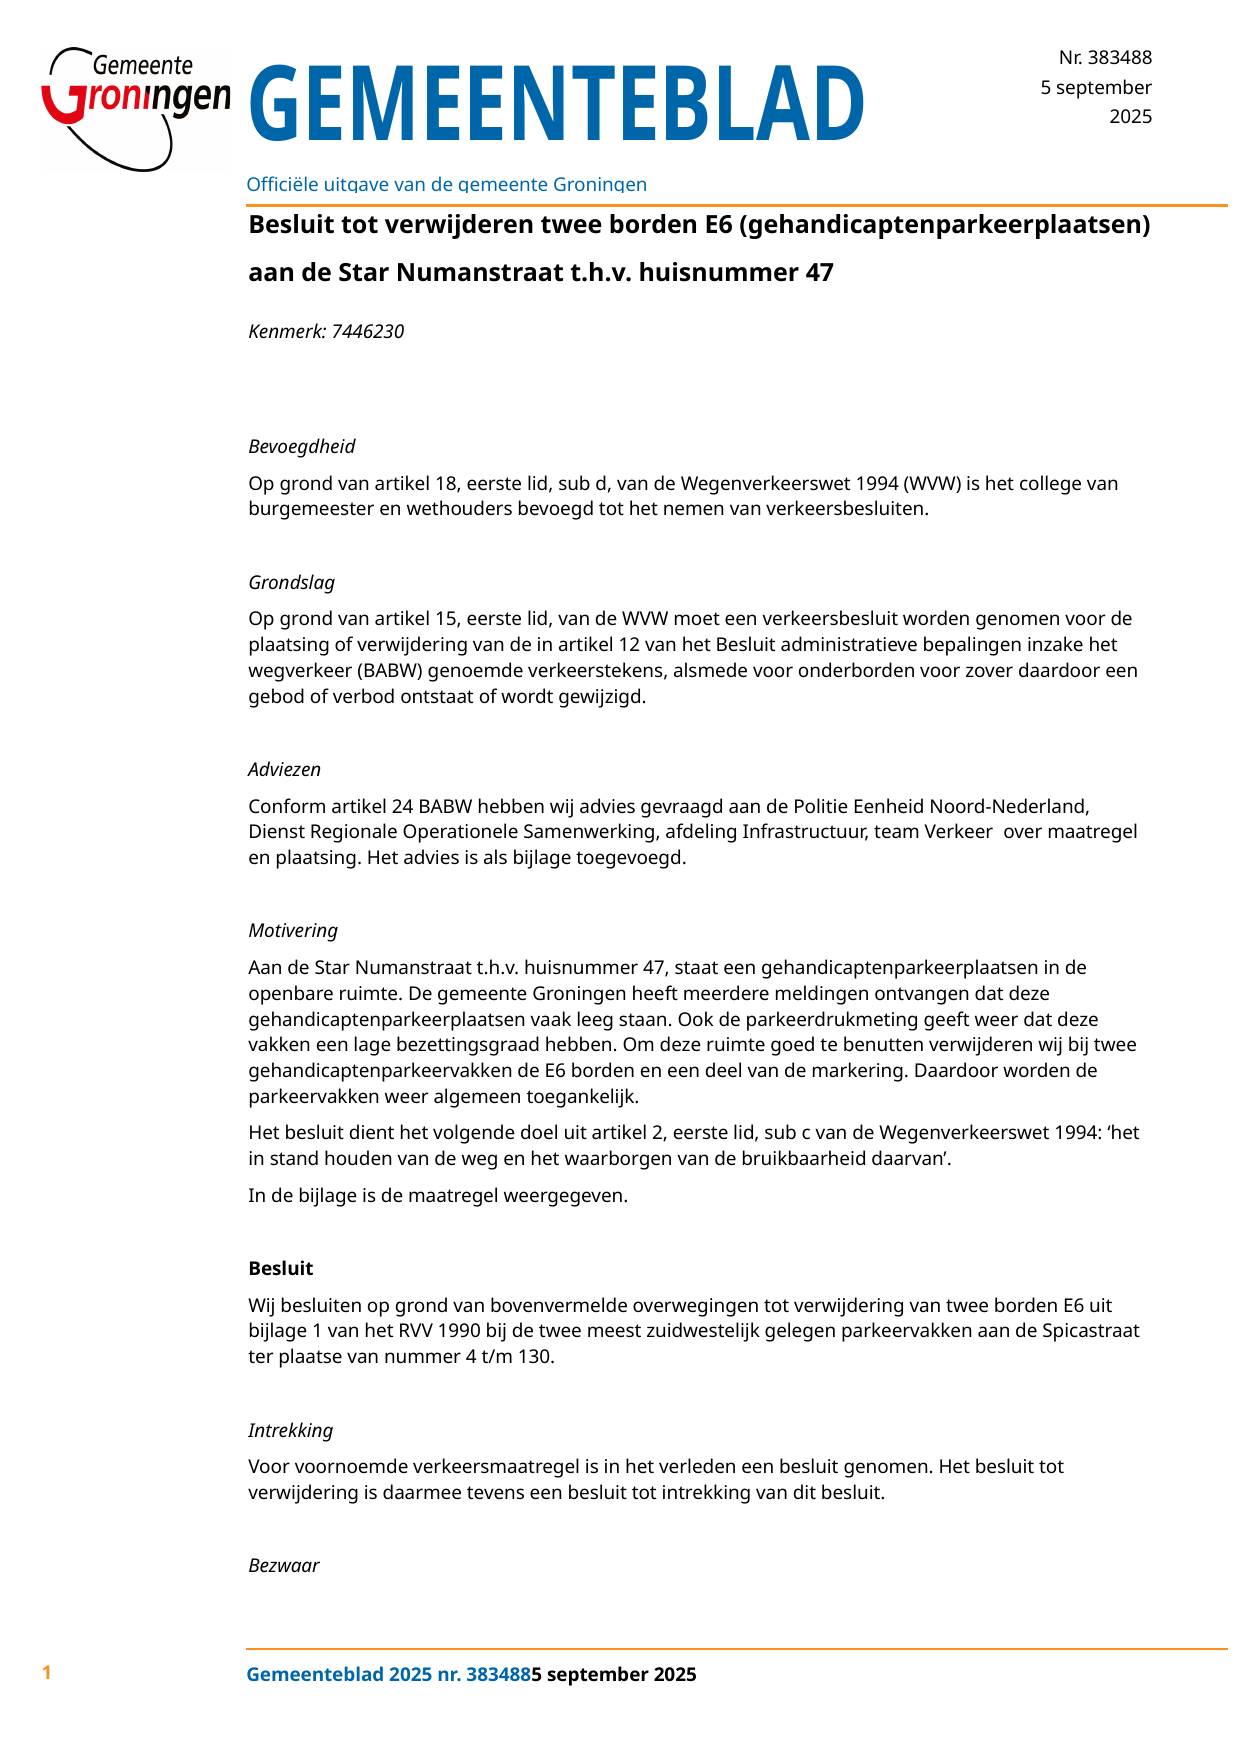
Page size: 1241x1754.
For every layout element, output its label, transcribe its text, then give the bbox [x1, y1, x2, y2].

picture [41, 47, 231, 172]
text In de bijlage is de maatregel weergegeven. [248, 1182, 1152, 1208]
text Voor voornoemde verkeersmaatregel is in het verleden een besluit genomen. Het besluit tot verwijdering is daarmee tevens een besluit tot intrekking van dit besluit. [248, 1453, 1152, 1505]
text Op grond van artikel 18, eerste lid, sub d, van de Wegenverkeerswet 1994 (WVW) is het college van burgemeester en wethouders bevoegd tot het nemen van verkeersbesluiten. [248, 470, 1152, 521]
text Intrekking [248, 1417, 1152, 1442]
text Motivering [248, 918, 1152, 943]
text Conform artikel 24 BABW hebben wij advies gevraagd aan de Politie Eenheid Noord-Nederland, Dienst Regionale Operationele Samenwerking, afdeling Infrastructuur, team Verkeer over maatregel en plaatsing. Het advies is als bijlage toegevoegd. [248, 793, 1152, 870]
text Besluit [248, 1255, 1152, 1281]
text Aan de Star Numanstraat t.h.v. huisnummer 47, staat een gehandicaptenparkeerplaatsen in de openbare ruimte. De gemeente Groningen heeft meerdere meldingen ontvangen dat deze gehandicaptenparkeerplaatsen vaak leeg staan. Ook de parkeerdrukmeting geeft weer dat deze vakken een lage bezettingsgraad hebben. Om deze ruimte goed te benutten verwijderen wij bij twee gehandicaptenparkeervakken de E6 borden en een deel van de markering. Daardoor worden de parkeervakken weer algemeen toegankelijk. [248, 954, 1152, 1109]
text Wij besluiten op grond van bovenvermelde overwegingen tot verwijdering van twee borden E6 uit bijlage 1 van het RVV 1990 bij de twee meest zuidwestelijk gelegen parkeervakken aan de Spicastraat ter plaatse van nummer 4 t/m 130. [248, 1292, 1152, 1369]
text Op grond van artikel 15, eerste lid, van de WVW moet een verkeersbesluit worden genomen voor de plaatsing of verwijdering van de in artikel 12 van het Besluit administratieve bepalingen inzake het wegverkeer (BABW) genoemde verkeerstekens, alsmede voor onderborden voor zover daardoor een gebod of verbod ontstaat of wordt gewijzigd. [248, 606, 1152, 708]
text Grondslag [248, 569, 1152, 595]
text Het besluit dient het volgende doel uit artikel 2, eerste lid, sub c van de Wegenverkeerswet 1994: ‘het in stand houden van de weg en het waarborgen van de bruikbaarheid daarvan’. [248, 1119, 1152, 1171]
text Kenmerk: 7446230 [248, 318, 1152, 344]
text Besluit tot verwijderen twee borden E6 (gehandicaptenparkeerplaatsen) aan de Star Numanstraat t.h.v. huisnummer 47 [248, 207, 1152, 288]
text Bevoegdheid [248, 433, 1152, 459]
text Bezwaar [248, 1552, 1152, 1578]
text Adviezen [248, 756, 1152, 782]
